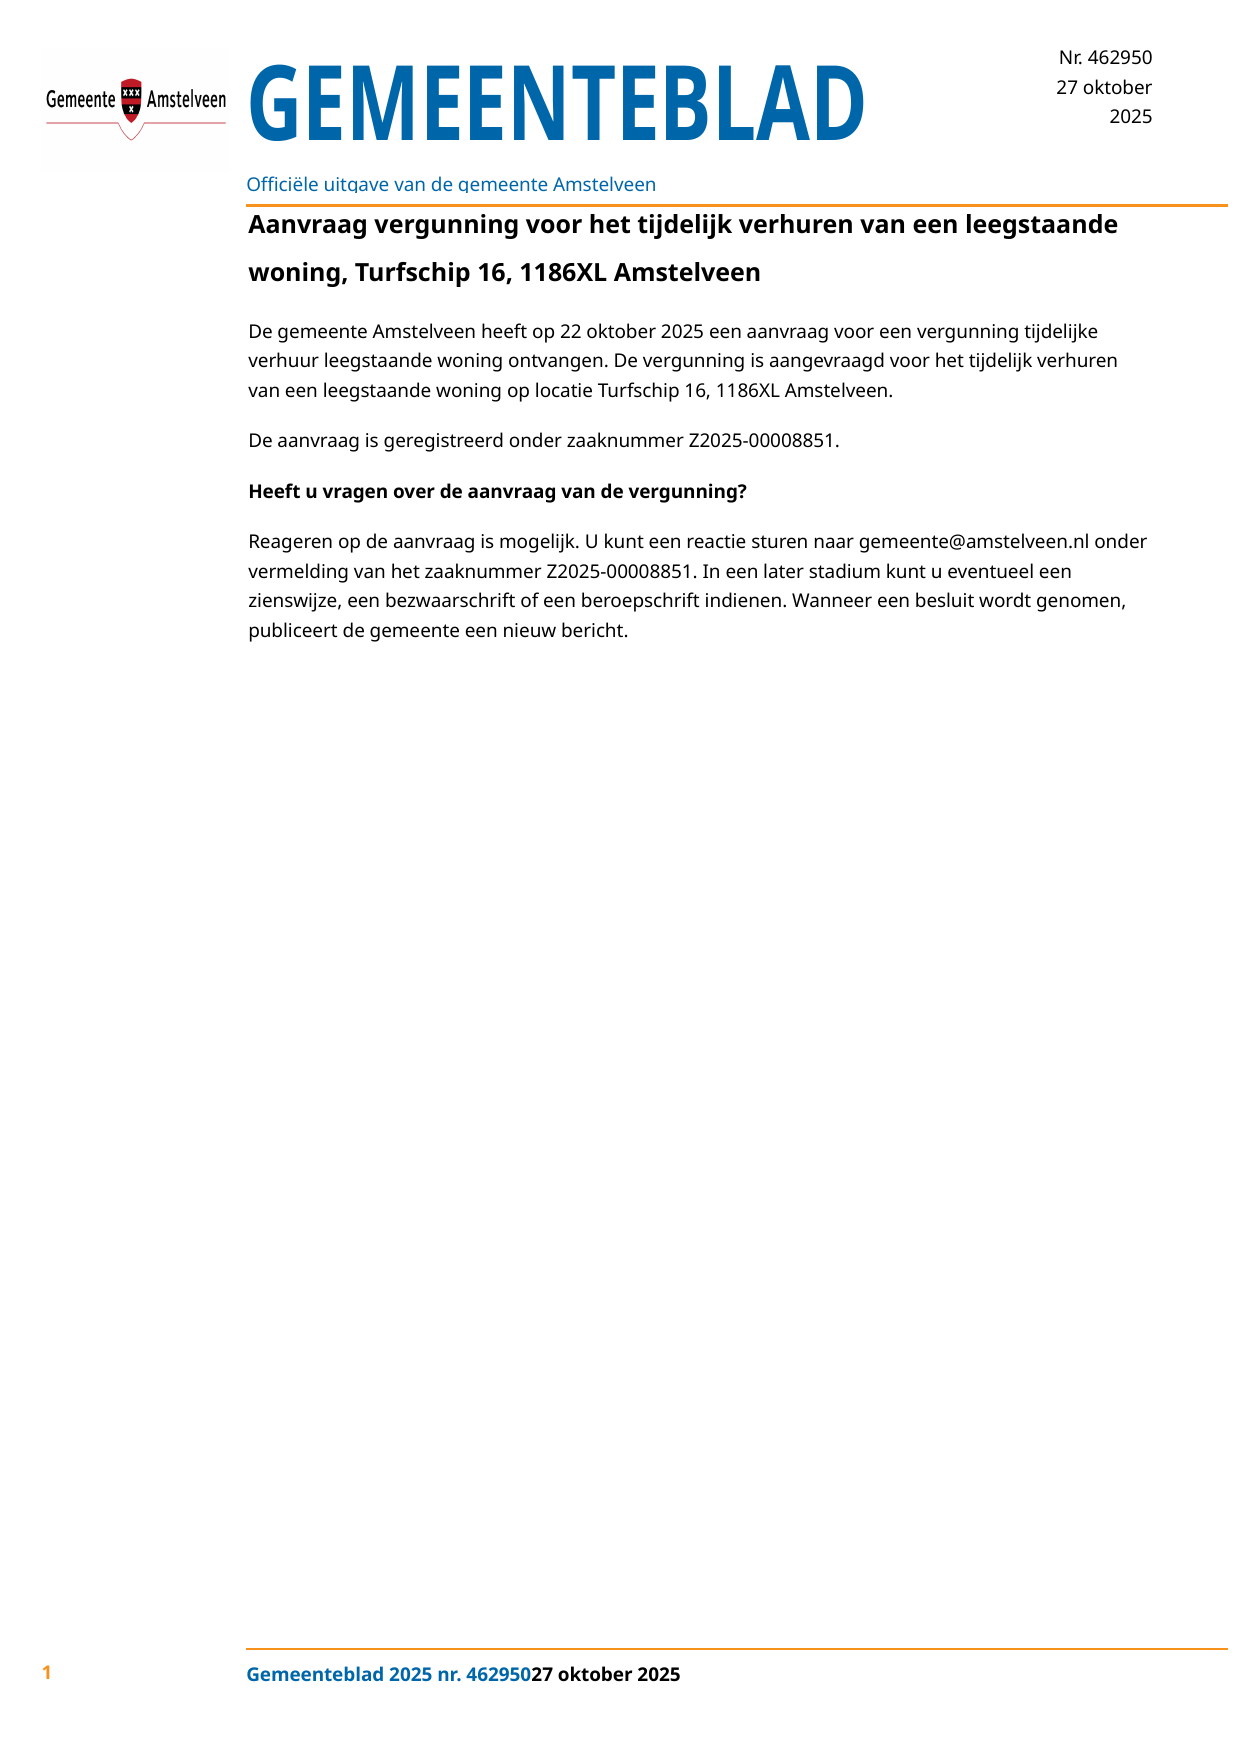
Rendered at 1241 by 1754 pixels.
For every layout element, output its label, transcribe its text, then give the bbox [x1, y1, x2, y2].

text Aanvraag vergunning voor het tijdelijk verhuren van een leegstaande woning, Turfschip 16, 1186XL Amstelveen [248, 207, 1152, 288]
text Reageren op de aanvraag is mogelijk. U kunt een reactie sturen naar gemeente@amstelveen.nl onder vermelding van het zaaknummer Z2025-00008851. In een later stadium kunt u eventueel een zienswijze, een bezwaarschrift of een beroepschrift indienen. Wanneer een besluit wordt genomen, publiceert de gemeente een nieuw bericht. [248, 528, 1152, 643]
text Heeft u vragen over de aanvraag van de vergunning? [248, 478, 1152, 504]
picture [41, 47, 231, 172]
text De gemeente Amstelveen heeft op 22 oktober 2025 een aanvraag voor een vergunning tijdelijke verhuur leegstaande woning ontvangen. De vergunning is aangevraagd voor het tijdelijk verhuren van een leegstaande woning op locatie Turfschip 16, 1186XL Amstelveen. [248, 318, 1152, 403]
text De aanvraag is geregistreerd onder zaaknummer Z2025-00008851. [248, 427, 1152, 453]
